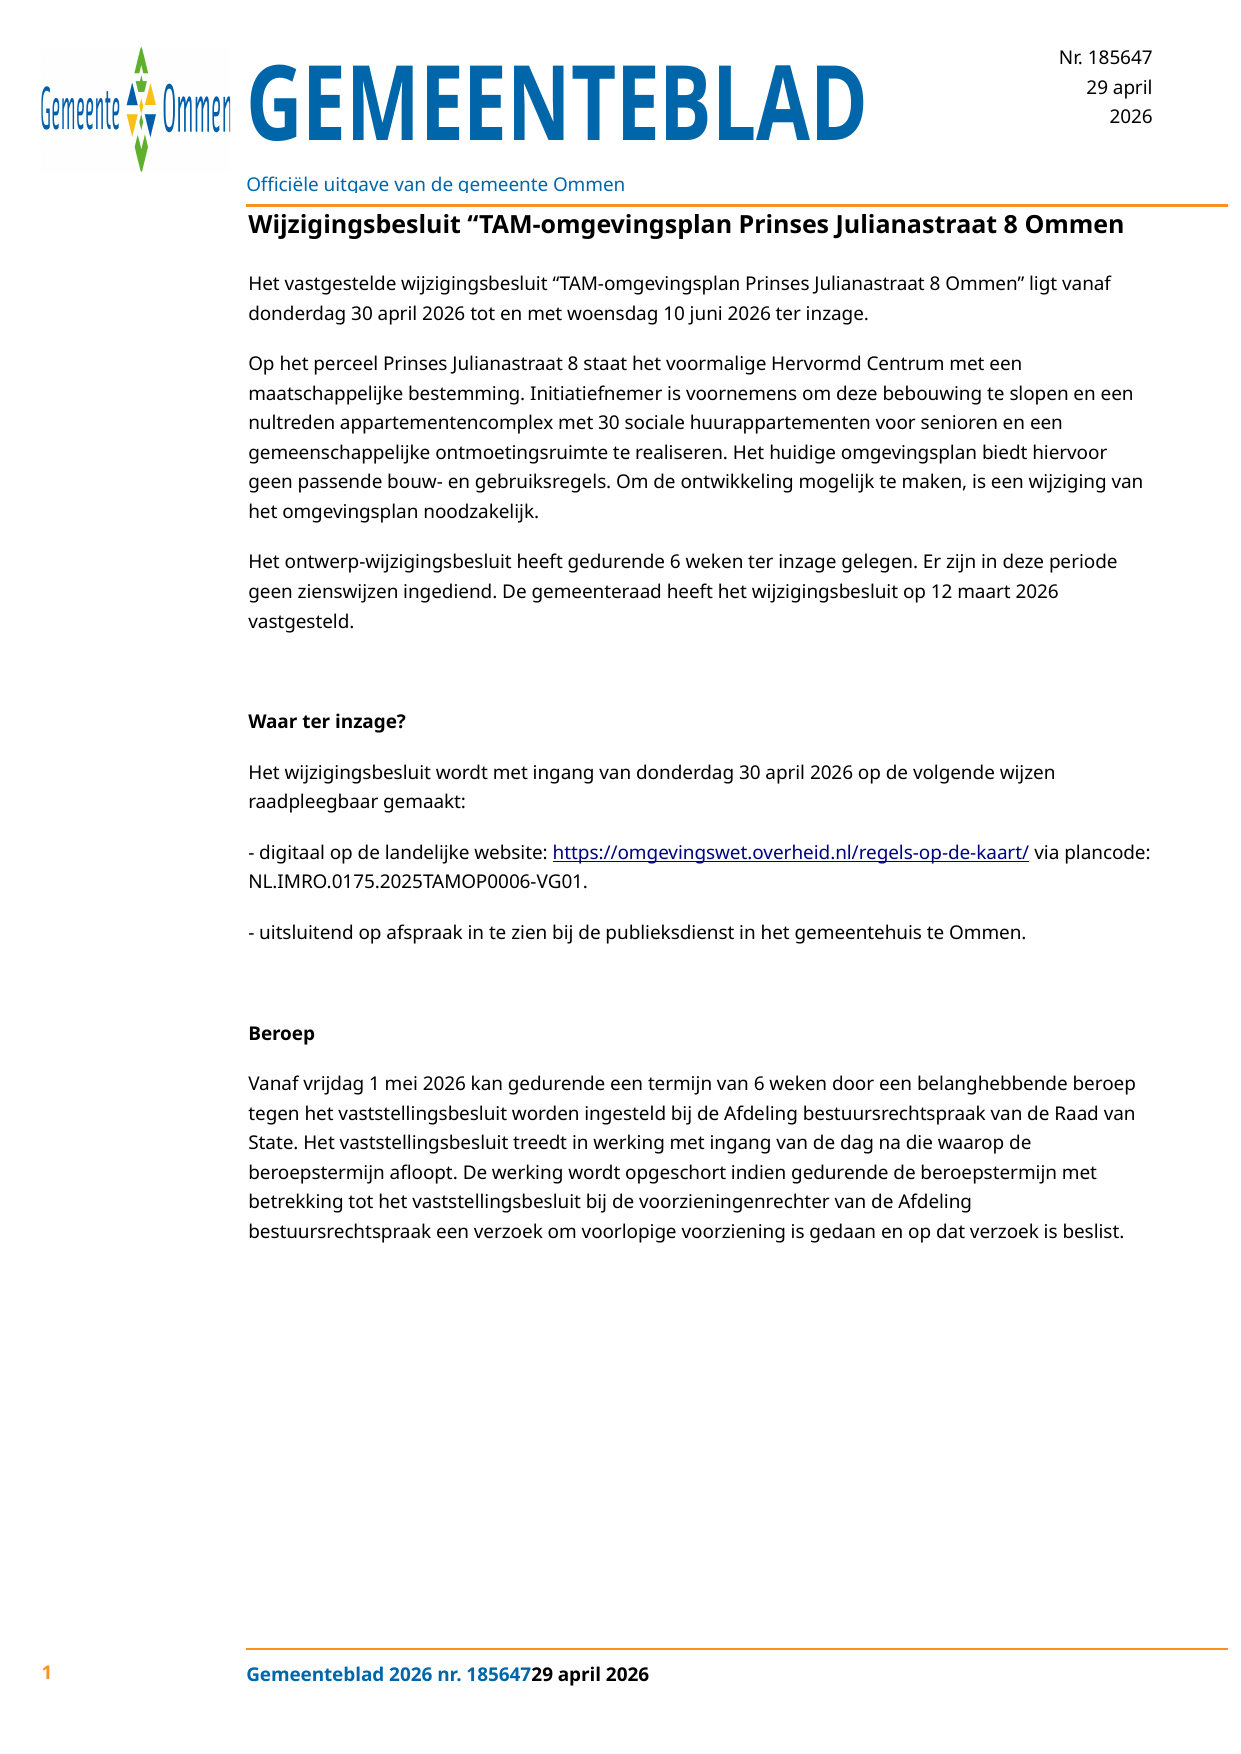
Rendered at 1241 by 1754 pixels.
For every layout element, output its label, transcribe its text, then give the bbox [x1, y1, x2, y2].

picture [41, 47, 231, 172]
text Beroep [248, 1020, 1152, 1046]
text Het vastgestelde wijzigingsbesluit “TAM-omgevingsplan Prinses Julianastraat 8 Ommen” ligt vanaf donderdag 30 april 2026 tot en met woensdag 10 juni 2026 ter inzage. [248, 270, 1152, 326]
text Op het perceel Prinses Julianastraat 8 staat het voormalige Hervormd Centrum met een maatschappelijke bestemming. Initiatiefnemer is voornemens om deze bebouwing te slopen en een nultreden appartementencomplex met 30 sociale huurappartementen voor senioren en een gemeenschappelijke ontmoetingsruimte te realiseren. Het huidige omgevingsplan biedt hiervoor geen passende bouw- en gebruiksregels. Om de ontwikkeling mogelijk te maken, is een wijziging van het omgevingsplan noodzakelijk. [248, 350, 1152, 524]
text Het ontwerp-wijzigingsbesluit heeft gedurende 6 weken ter inzage gelegen. Er zijn in deze periode geen zienswijzen ingediend. De gemeenteraad heeft het wijzigingsbesluit op 12 maart 2026 vastgesteld. [248, 549, 1152, 633]
text Wijzigingsbesluit “TAM-omgevingsplan Prinses Julianastraat 8 Ommen [248, 207, 1152, 241]
text - digitaal op de landelijke website: https://omgevingswet.overheid.nl/regels-op-de-kaart/ via plancode: NL.IMRO.0175.2025TAMOP0006-VG01. [248, 839, 1152, 894]
text - uitsluitend op afspraak in te zien bij de publieksdienst in het gemeentehuis te Ommen. [248, 919, 1152, 945]
text Vanaf vrijdag 1 mei 2026 kan gedurende een termijn van 6 weken door een belanghebbende beroep tegen het vaststellingsbesluit worden ingesteld bij de Afdeling bestuursrechtspraak van de Raad van State. Het vaststellingsbesluit treedt in werking met ingang van de dag na die waarop de beroepstermijn afloopt. De werking wordt opgeschort indien gedurende de beroepstermijn met betrekking tot het vaststellingsbesluit bij de voorzieningenrechter van de Afdeling bestuursrechtspraak een verzoek om voorlopige voorziening is gedaan en op dat verzoek is beslist. [248, 1070, 1152, 1244]
text Het wijzigingsbesluit wordt met ingang van donderdag 30 april 2026 op de volgende wijzen raadpleegbaar gemaakt: [248, 759, 1152, 814]
text Waar ter inzage? [248, 709, 1152, 734]
